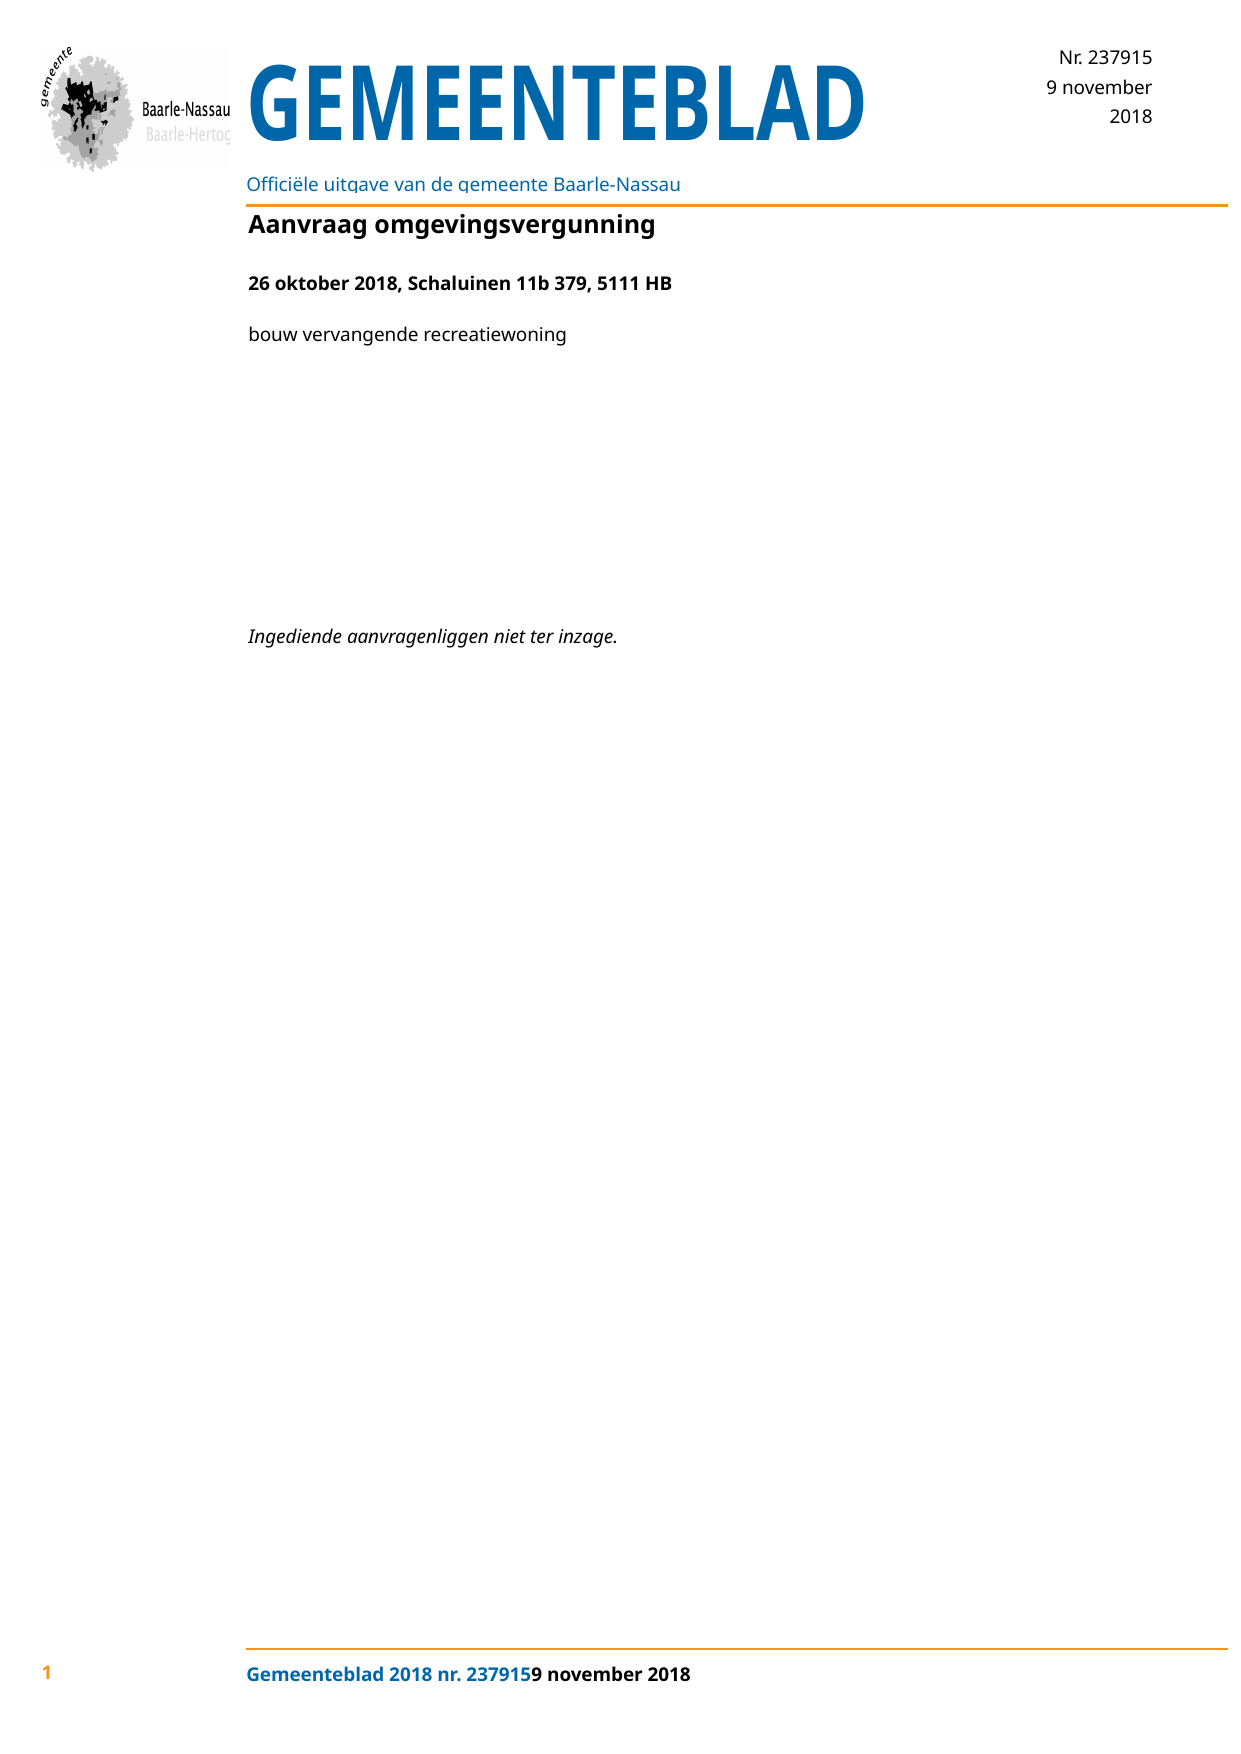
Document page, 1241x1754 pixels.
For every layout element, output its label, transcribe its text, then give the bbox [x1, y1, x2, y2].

text bouw vervangende recreatiewoning [248, 321, 1152, 346]
text 26 oktober 2018, Schaluinen 11b 379, 5111 HB [248, 270, 1152, 296]
text Aanvraag omgevingsvergunning [248, 207, 1152, 241]
picture [41, 47, 231, 172]
text Ingediende aanvragenliggen niet ter inzage. [248, 623, 1152, 649]
